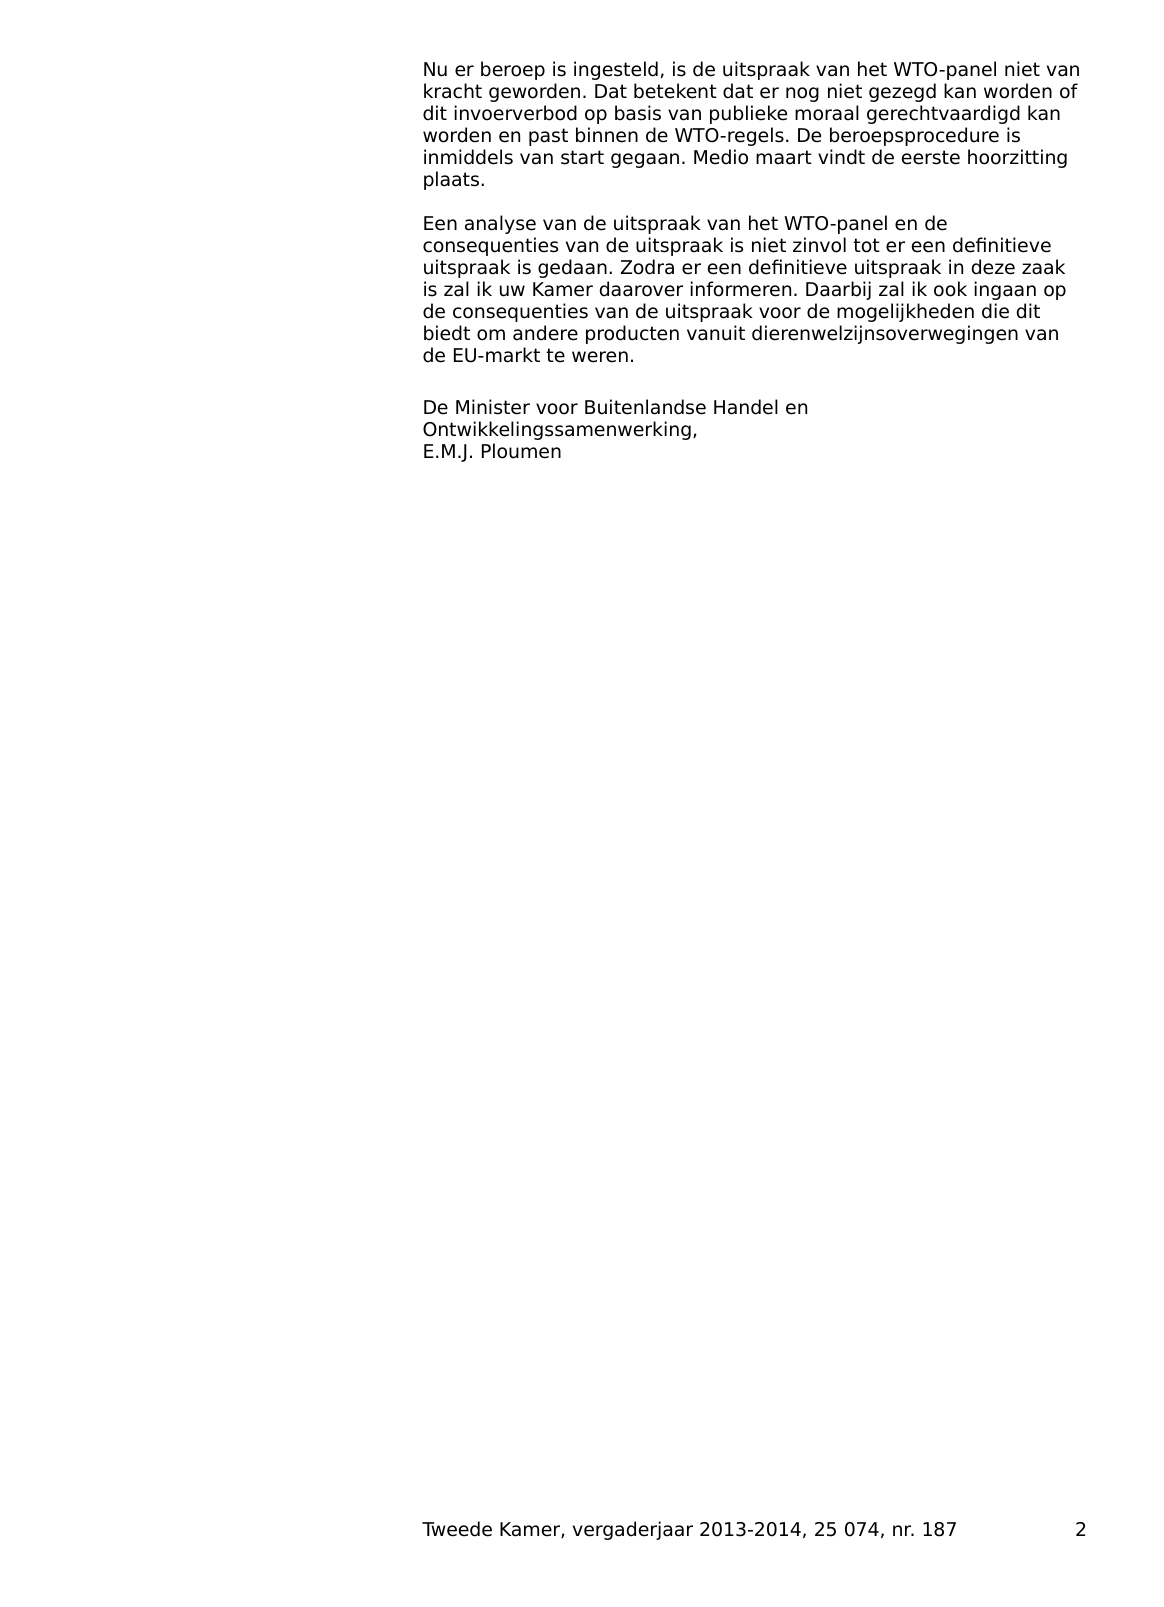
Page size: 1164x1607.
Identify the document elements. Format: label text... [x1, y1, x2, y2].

text Een analyse van de uitspraak van het WTO-panel en de consequenties van de uitspraak is niet zinvol tot er een definitieve uitspraak is gedaan. Zodra er een definitieve uitspraak in deze zaak is zal ik uw Kamer daarover informeren. Daarbij zal ik ook ingaan op de consequenties van de uitspraak voor de mogelijkheden die dit biedt om andere producten vanuit dierenwelzijnsoverwegingen van de EU-markt te weren. [422, 213, 1087, 367]
text De Minister voor Buitenlandse Handel en Ontwikkelingssamenwerking, E.M.J. Ploumen [422, 397, 1087, 463]
text Nu er beroep is ingesteld, is de uitspraak van het WTO-panel niet van kracht geworden. Dat betekent dat er nog niet gezegd kan worden of dit invoerverbod op basis van publieke moraal gerechtvaardigd kan worden en past binnen de WTO-regels. De beroepsprocedure is inmiddels van start gegaan. Medio maart vindt de eerste hoorzitting plaats. [422, 59, 1087, 191]
